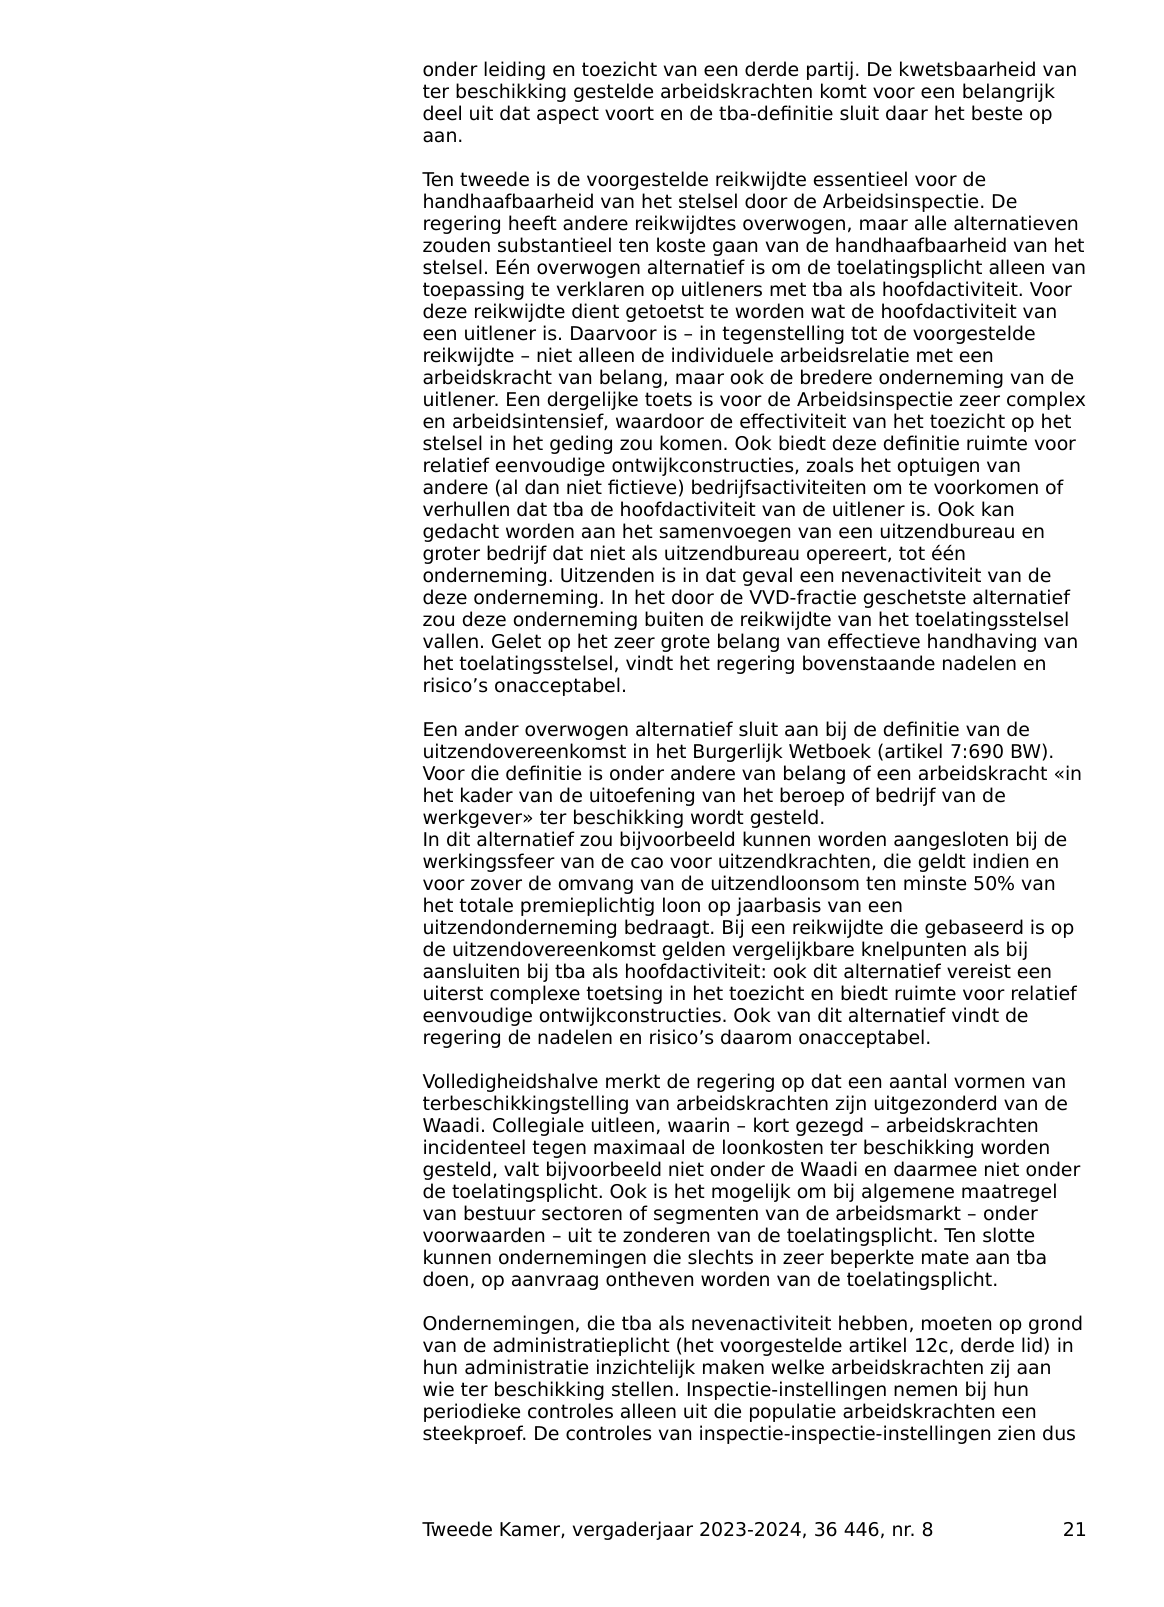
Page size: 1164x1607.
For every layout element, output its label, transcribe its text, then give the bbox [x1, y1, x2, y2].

text In dit alternatief zou bijvoorbeeld kunnen worden aangesloten bij de werkingssfeer van de cao voor uitzendkrachten, die geldt indien en voor zover de omvang van de uitzendloonsom ten minste 50% van het totale premieplichtig loon op jaarbasis van een uitzendonderneming bedraagt. Bij een reikwijdte die gebaseerd is op de uitzendovereenkomst gelden vergelijkbare knelpunten als bij aansluiten bij tba als hoofdactiviteit: ook dit alternatief vereist een uiterst complexe toetsing in het toezicht en biedt ruimte voor relatief eenvoudige ontwijkconstructies. Ook van dit alternatief vindt de regering de nadelen en risico’s daarom onacceptabel. [422, 829, 1087, 1048]
text Een ander overwogen alternatief sluit aan bij de definitie van de uitzendovereenkomst in het Burgerlijk Wetboek (artikel 7:690 BW). Voor die definitie is onder andere van belang of een arbeidskracht «in het kader van de uitoefening van het beroep of bedrijf van de werkgever» ter beschikking wordt gesteld. [422, 719, 1087, 829]
text Volledigheidshalve merkt de regering op dat een aantal vormen van terbeschikkingstelling van arbeidskrachten zijn uitgezonderd van de Waadi. Collegiale uitleen, waarin – kort gezegd – arbeidskrachten incidenteel tegen maximaal de loonkosten ter beschikking worden gesteld, valt bijvoorbeeld niet onder de Waadi en daarmee niet onder de toelatingsplicht. Ook is het mogelijk om bij algemene maatregel van bestuur sectoren of segmenten van de arbeidsmarkt – onder voorwaarden – uit te zonderen van de toelatingsplicht. Ten slotte kunnen ondernemingen die slechts in zeer beperkte mate aan tba doen, op aanvraag ontheven worden van de toelatingsplicht. [422, 1071, 1087, 1291]
text Ondernemingen, die tba als nevenactiviteit hebben, moeten op grond van de administratieplicht (het voorgestelde artikel 12c, derde lid) in hun administratie inzichtelijk maken welke arbeidskrachten zij aan wie ter beschikking stellen. Inspectie-instellingen nemen bij hun periodieke controles alleen uit die populatie arbeidskrachten een steekproef. De controles van inspectie-inspectie-instellingen zien dus [422, 1313, 1087, 1444]
text Ten tweede is de voorgestelde reikwijdte essentieel voor de handhaafbaarheid van het stelsel door de Arbeidsinspectie. De regering heeft andere reikwijdtes overwogen, maar alle alternatieven zouden substantieel ten koste gaan van de handhaafbaarheid van het stelsel. Eén overwogen alternatief is om de toelatingsplicht alleen van toepassing te verklaren op uitleners met tba als hoofdactiviteit. Voor deze reikwijdte dient getoetst te worden wat de hoofdactiviteit van een uitlener is. Daarvoor is – in tegenstelling tot de voorgestelde reikwijdte – niet alleen de individuele arbeidsrelatie met een arbeidskracht van belang, maar ook de bredere onderneming van de uitlener. Een dergelijke toets is voor de Arbeidsinspectie zeer complex en arbeidsintensief, waardoor de effectiviteit van het toezicht op het stelsel in het geding zou komen. Ook biedt deze definitie ruimte voor relatief eenvoudige ontwijkconstructies, zoals het optuigen van andere (al dan niet fictieve) bedrijfsactiviteiten om te voorkomen of verhullen dat tba de hoofdactiviteit van de uitlener is. Ook kan gedacht worden aan het samenvoegen van een uitzendbureau en groter bedrijf dat niet als uitzendbureau opereert, tot één onderneming. Uitzenden is in dat geval een nevenactiviteit van de deze onderneming. In het door de VVD-fractie geschetste alternatief zou deze onderneming buiten de reikwijdte van het toelatingsstelsel vallen. Gelet op het zeer grote belang van effectieve handhaving van het toelatingsstelsel, vindt het regering bovenstaande nadelen en risico’s onacceptabel. [422, 169, 1087, 697]
text onder leiding en toezicht van een derde partij. De kwetsbaarheid van ter beschikking gestelde arbeidskrachten komt voor een belangrijk deel uit dat aspect voort en de tba-definitie sluit daar het beste op aan. [422, 59, 1087, 147]
